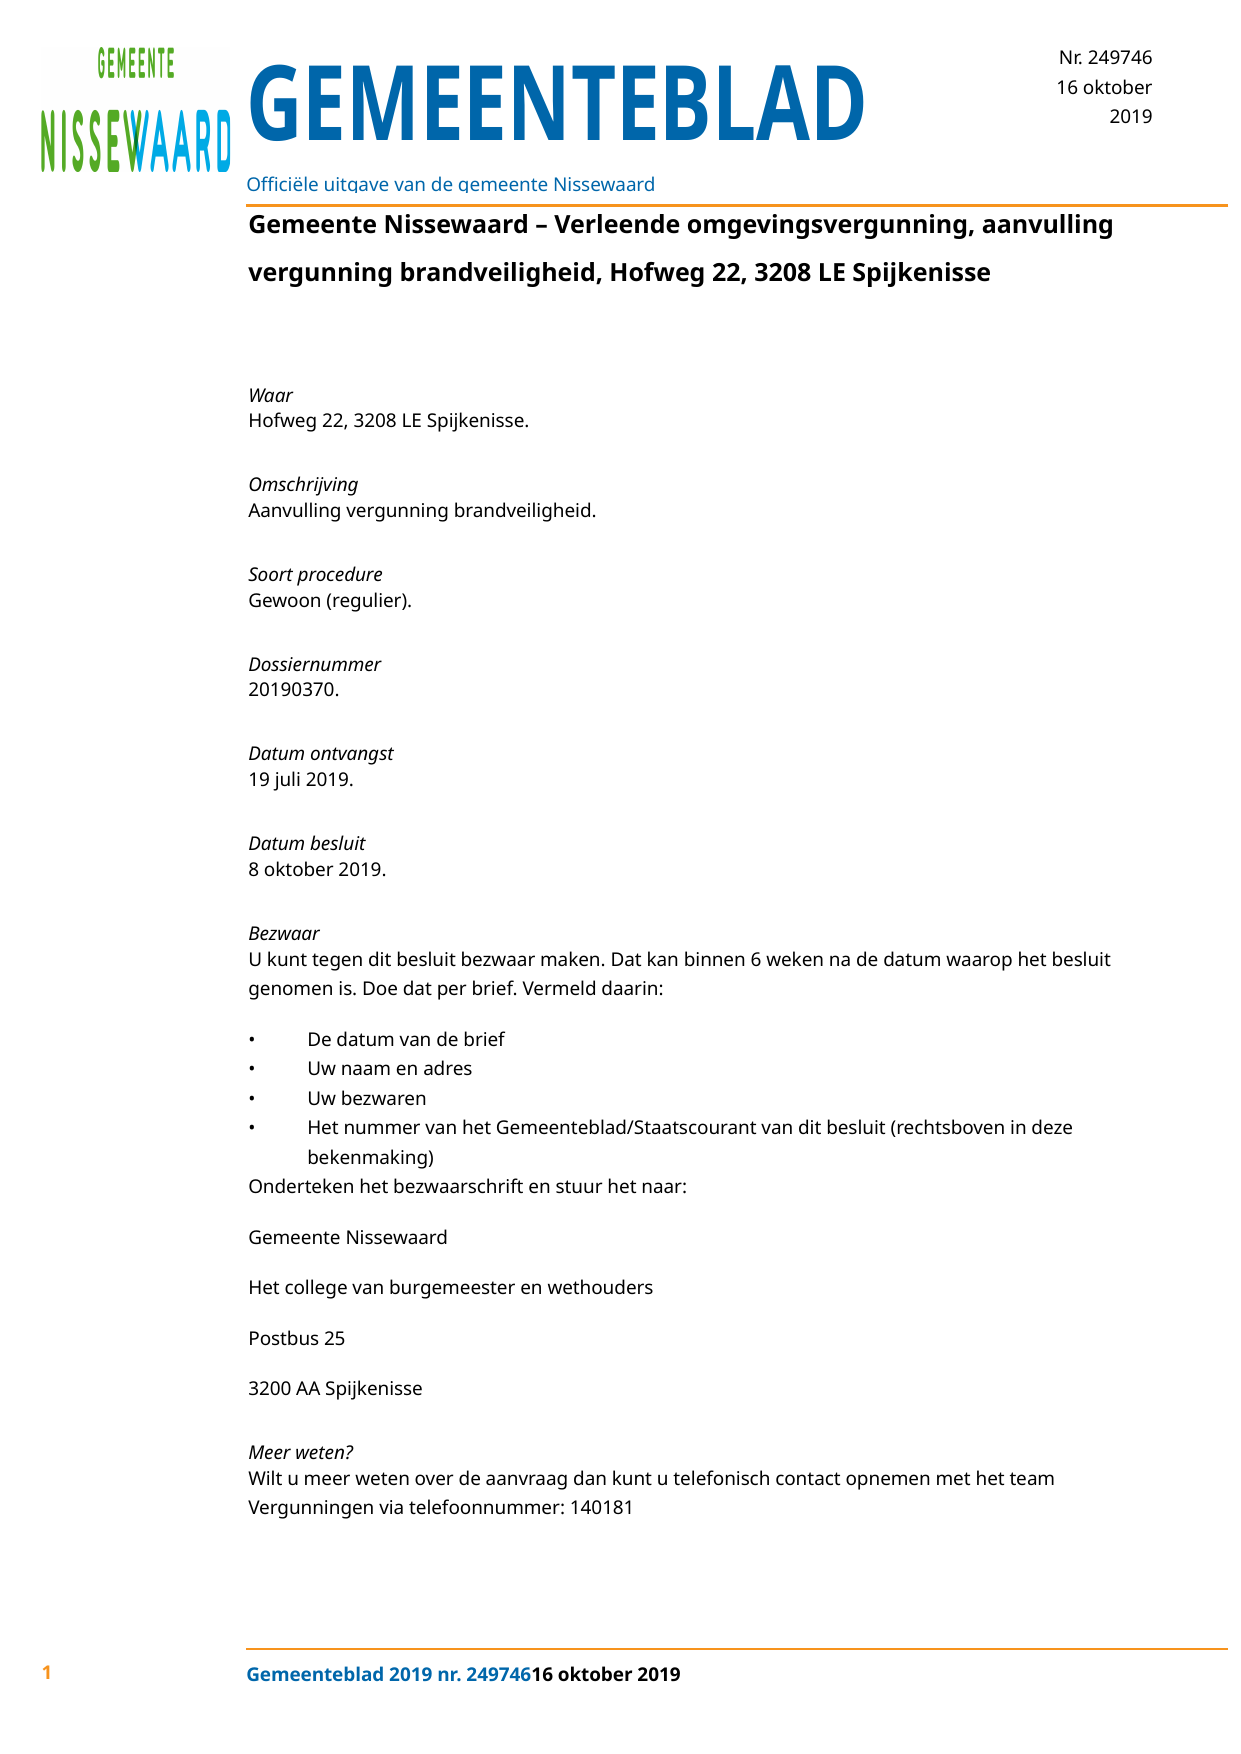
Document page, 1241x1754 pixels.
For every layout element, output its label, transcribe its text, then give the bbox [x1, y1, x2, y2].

text Dossiernummer [248, 651, 1152, 677]
picture [201, 122, 206, 138]
text Waar [248, 382, 1152, 408]
text Gemeente Nissewaard – Verleende omgevingsvergunning, aanvulling vergunning brandveiligheid, Hofweg 22, 3208 LE Spijkenisse [248, 207, 1152, 288]
text Het college van burgemeester en wethouders [248, 1274, 1152, 1300]
text 3200 AA Spijkenisse [248, 1375, 1152, 1401]
text Bezwaar [248, 920, 1152, 946]
text Datum besluit [248, 830, 1152, 856]
text Gemeente Nissewaard [248, 1224, 1152, 1250]
list De datum van de brief [248, 1026, 1152, 1051]
list Uw naam en adres [248, 1055, 1152, 1081]
text U kunt tegen dit besluit bezwaar maken. Dat kan binnen 6 weken na de datum waarop het besluit genomen is. Doe dat per brief. Vermeld daarin: [248, 946, 1152, 1001]
text Datum ontvangst [248, 741, 1152, 766]
picture [222, 122, 227, 160]
picture [200, 151, 206, 172]
text 19 juli 2019. [248, 766, 1152, 792]
text 20190370. [248, 677, 1152, 702]
list Het nummer van het Gemeenteblad/Staatscourant van dit besluit (rechtsboven in deze bekenmaking) [248, 1114, 1152, 1170]
text Postbus 25 [248, 1325, 1152, 1351]
text Onderteken het bezwaarschrift en stuur het naar: [248, 1174, 1152, 1199]
picture [154, 157, 165, 172]
text Gewoon (regulier). [248, 587, 1152, 613]
text Hofweg 22, 3208 LE Spijkenisse. [248, 408, 1152, 433]
text 8 oktober 2019. [248, 856, 1152, 882]
text Wilt u meer weten over de aanvraag dan kunt u telefonisch contact opnemen met het team Vergunningen via telefoonnummer: 140181 [248, 1465, 1152, 1520]
picture [41, 47, 231, 172]
list Uw bezwaren [248, 1085, 1152, 1111]
text Soort procedure [248, 561, 1152, 587]
text Meer weten? [248, 1439, 1152, 1465]
text Omschrijving [248, 472, 1152, 497]
picture [176, 157, 187, 172]
text Aanvulling vergunning brandveiligheid. [248, 497, 1152, 523]
